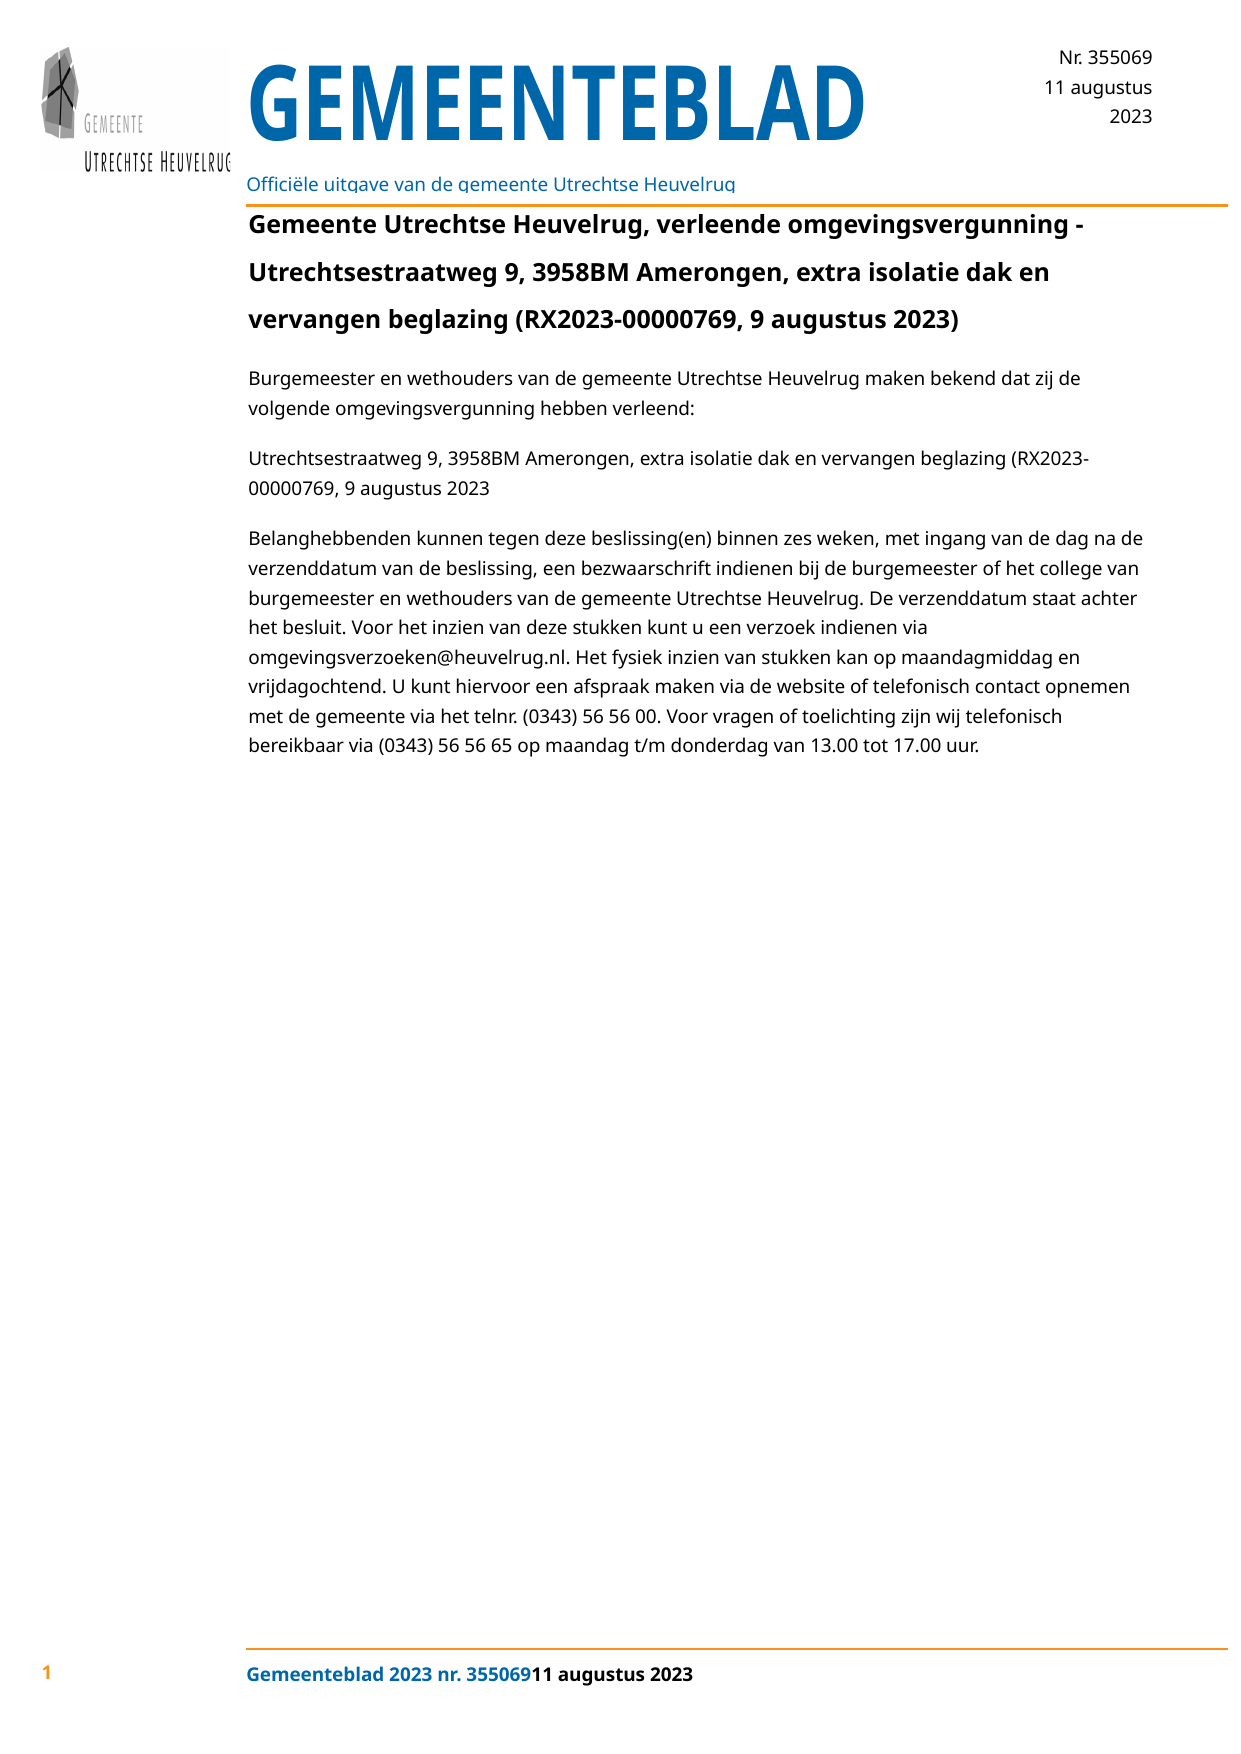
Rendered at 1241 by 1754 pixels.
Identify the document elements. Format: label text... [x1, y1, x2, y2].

text Burgemeester en wethouders van de gemeente Utrechtse Heuvelrug maken bekend dat zij de volgende omgevingsvergunning hebben verleend: [248, 366, 1152, 421]
picture [41, 47, 231, 172]
text Belanghebbenden kunnen tegen deze beslissing(en) binnen zes weken, met ingang van de dag na de verzenddatum van de beslissing, een bezwaarschrift indienen bij de burgemeester of het college van burgemeester en wethouders van de gemeente Utrechtse Heuvelrug. De verzenddatum staat achter het besluit. Voor het inzien van deze stukken kunt u een verzoek indienen via omgevingsverzoeken@heuvelrug.nl. Het fysiek inzien van stukken kan op maandagmiddag en vrijdagochtend. U kunt hiervoor een afspraak maken via de website of telefonisch contact opnemen met de gemeente via het telnr. (0343) 56 56 00. Voor vragen of toelichting zijn wij telefonisch bereikbaar via (0343) 56 56 65 op maandag t/m donderdag van 13.00 tot 17.00 uur. [248, 526, 1152, 758]
text Gemeente Utrechtse Heuvelrug, verleende omgevingsvergunning - Utrechtsestraatweg 9, 3958BM Amerongen, extra isolatie dak en vervangen beglazing (RX2023-00000769, 9 augustus 2023) [248, 207, 1152, 336]
text Utrechtsestraatweg 9, 3958BM Amerongen, extra isolatie dak en vervangen beglazing (RX2023-00000769, 9 augustus 2023 [248, 446, 1152, 501]
